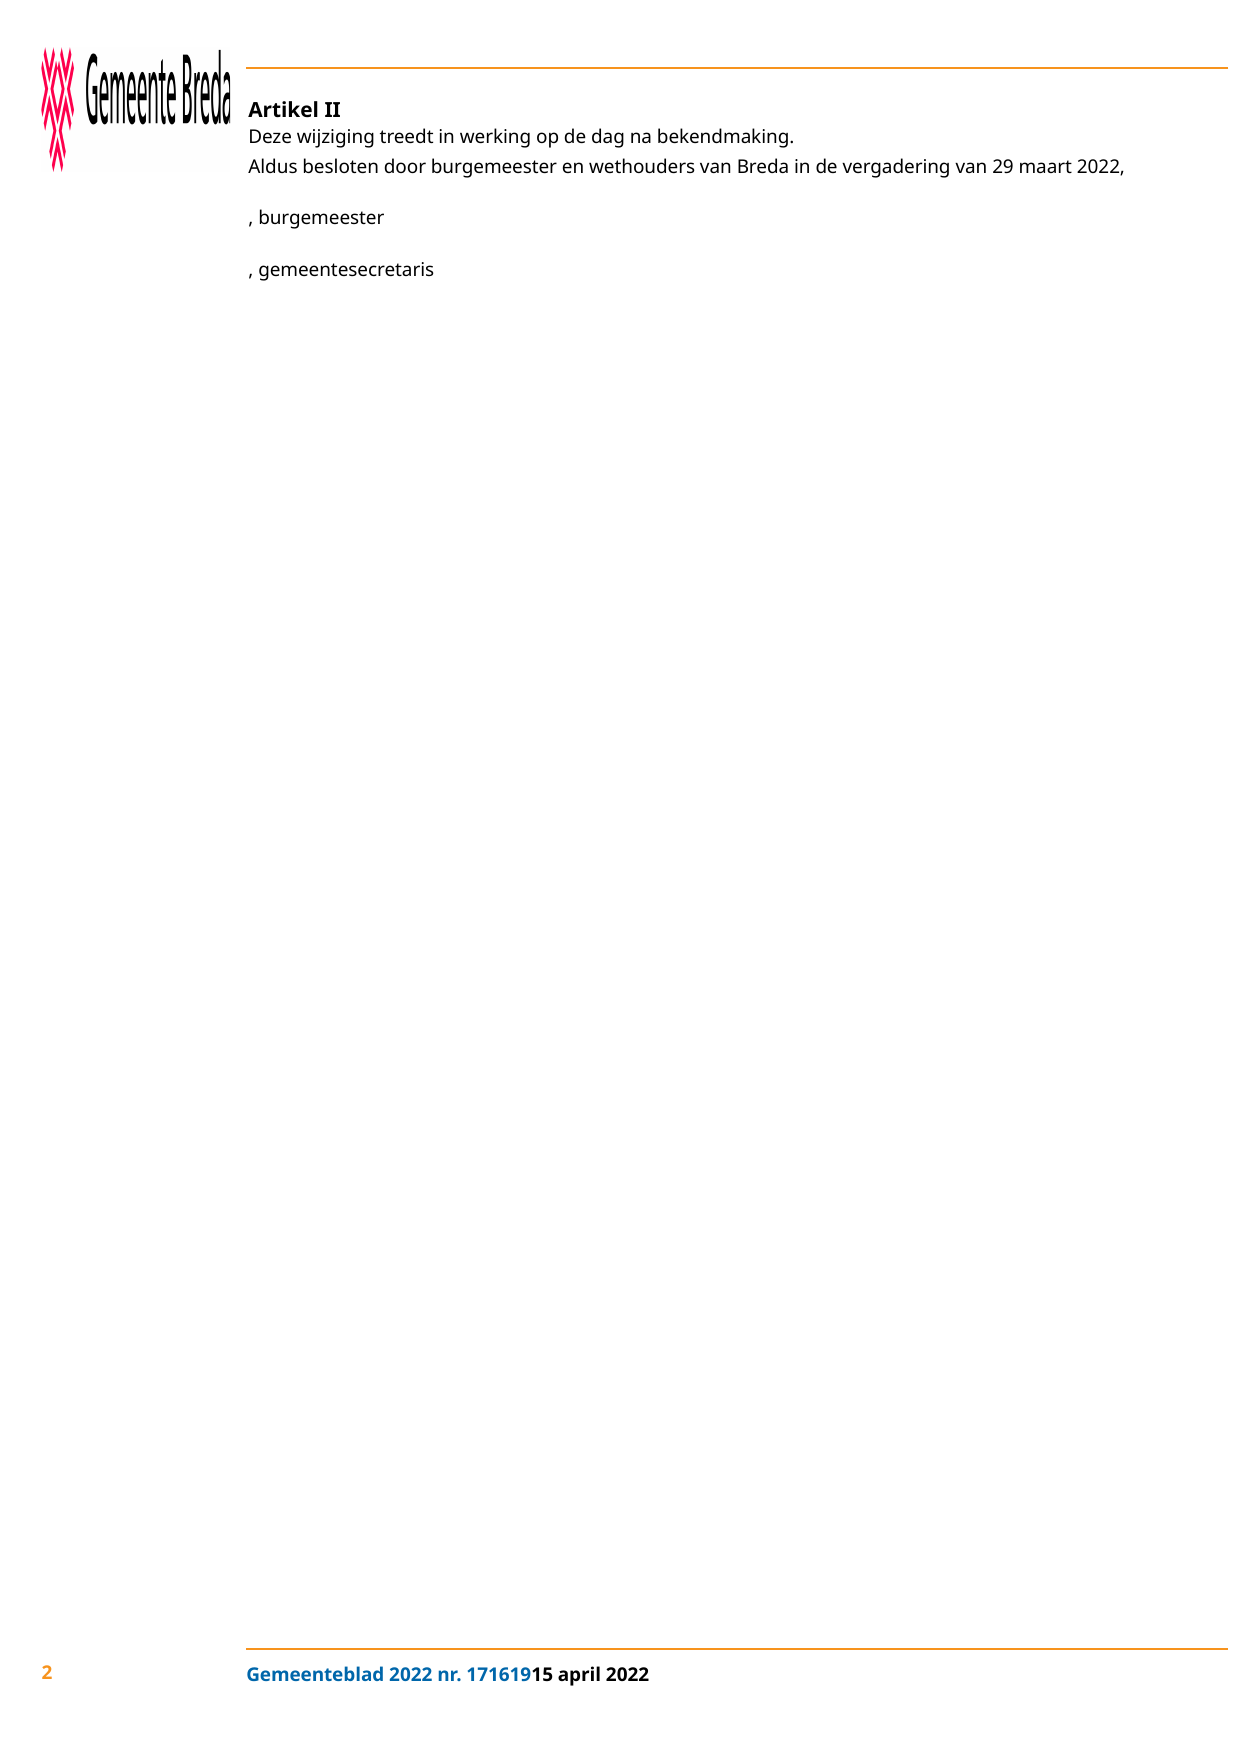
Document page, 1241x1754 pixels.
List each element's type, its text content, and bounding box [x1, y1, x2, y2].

picture [41, 47, 231, 172]
text Artikel II [248, 95, 1152, 123]
text Deze wijziging treedt in werking op de dag na bekendmaking. [248, 123, 1152, 149]
text Aldus besloten door burgemeester en wethouders van Breda in de vergadering van 29 maart 2022, [248, 153, 1152, 178]
text , burgemeester [248, 204, 1152, 230]
text , gemeentesecretaris [248, 256, 1152, 281]
